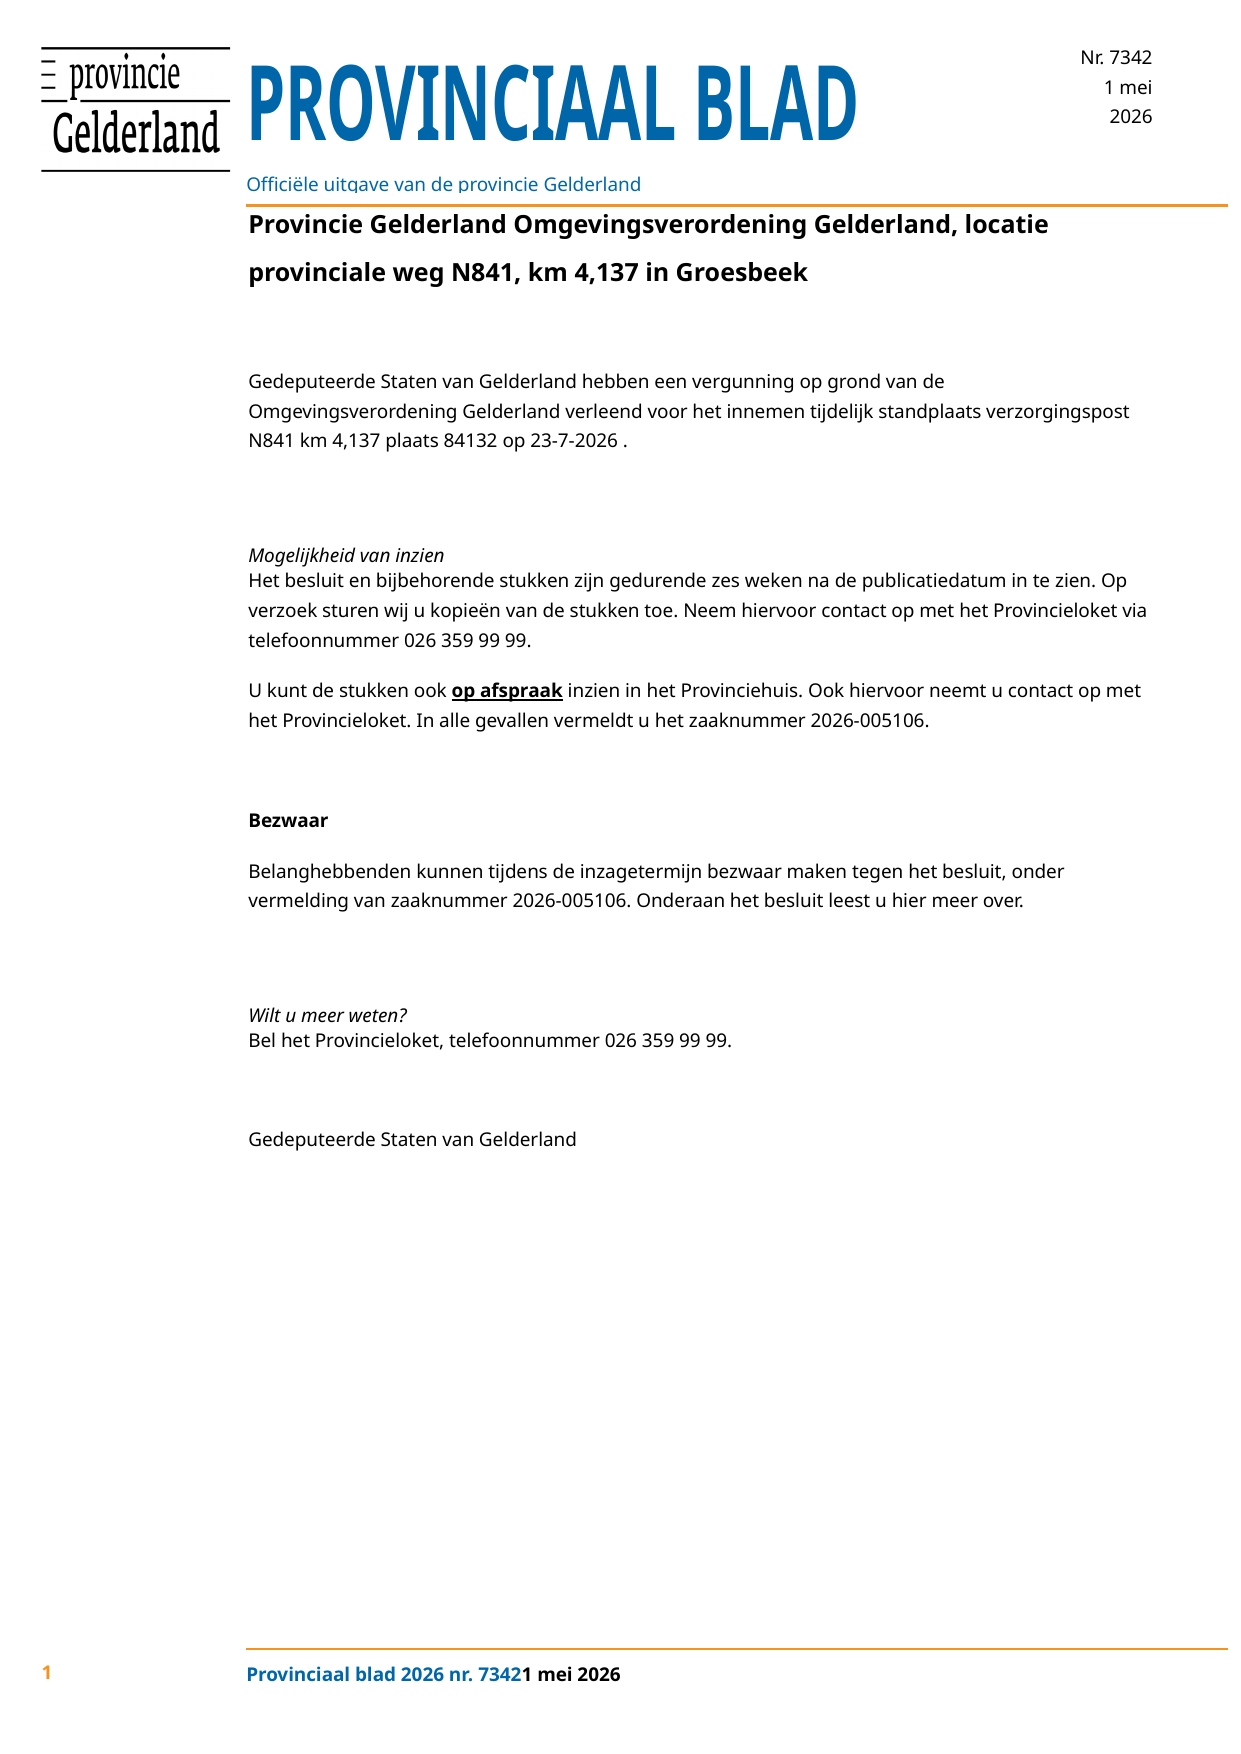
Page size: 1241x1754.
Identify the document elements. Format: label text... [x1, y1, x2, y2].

text Mogelijkheid van inzien [248, 542, 1152, 568]
text Wilt u meer weten? [248, 1002, 1152, 1028]
text Provincie Gelderland Omgevingsverordening Gelderland, locatie provinciale weg N841, km 4,137 in Groesbeek [248, 207, 1152, 288]
text Gedeputeerde Staten van Gelderland hebben een vergunning op grond van de Omgevingsverordening Gelderland verleend voor het innemen tijdelijk standplaats verzorgingspost N841 km 4,137 plaats 84132 op 23-7-2026 . [248, 368, 1152, 453]
text Bel het Provincieloket, telefoonnummer 026 359 99 99. [248, 1028, 1152, 1053]
text Het besluit en bijbehorende stukken zijn gedurende zes weken na de publicatiedatum in te zien. Op verzoek sturen wij u kopieën van de stukken toe. Neem hiervoor contact op met het Provincieloket via telefoonnummer 026 359 99 99. [248, 568, 1152, 652]
text U kunt de stukken ook op afspraak inzien in het Provinciehuis. Ook hiervoor neemt u contact op met het Provincieloket. In alle gevallen vermeldt u het zaaknummer 2026-005106. [248, 677, 1152, 732]
picture [41, 47, 231, 172]
text Bezwaar [248, 808, 1152, 833]
text Gedeputeerde Staten van Gelderland [248, 1126, 1152, 1152]
text Belanghebbenden kunnen tijdens de inzagetermijn bezwaar maken tegen het besluit, onder vermelding van zaaknummer 2026-005106. Onderaan het besluit leest u hier meer over. [248, 858, 1152, 913]
